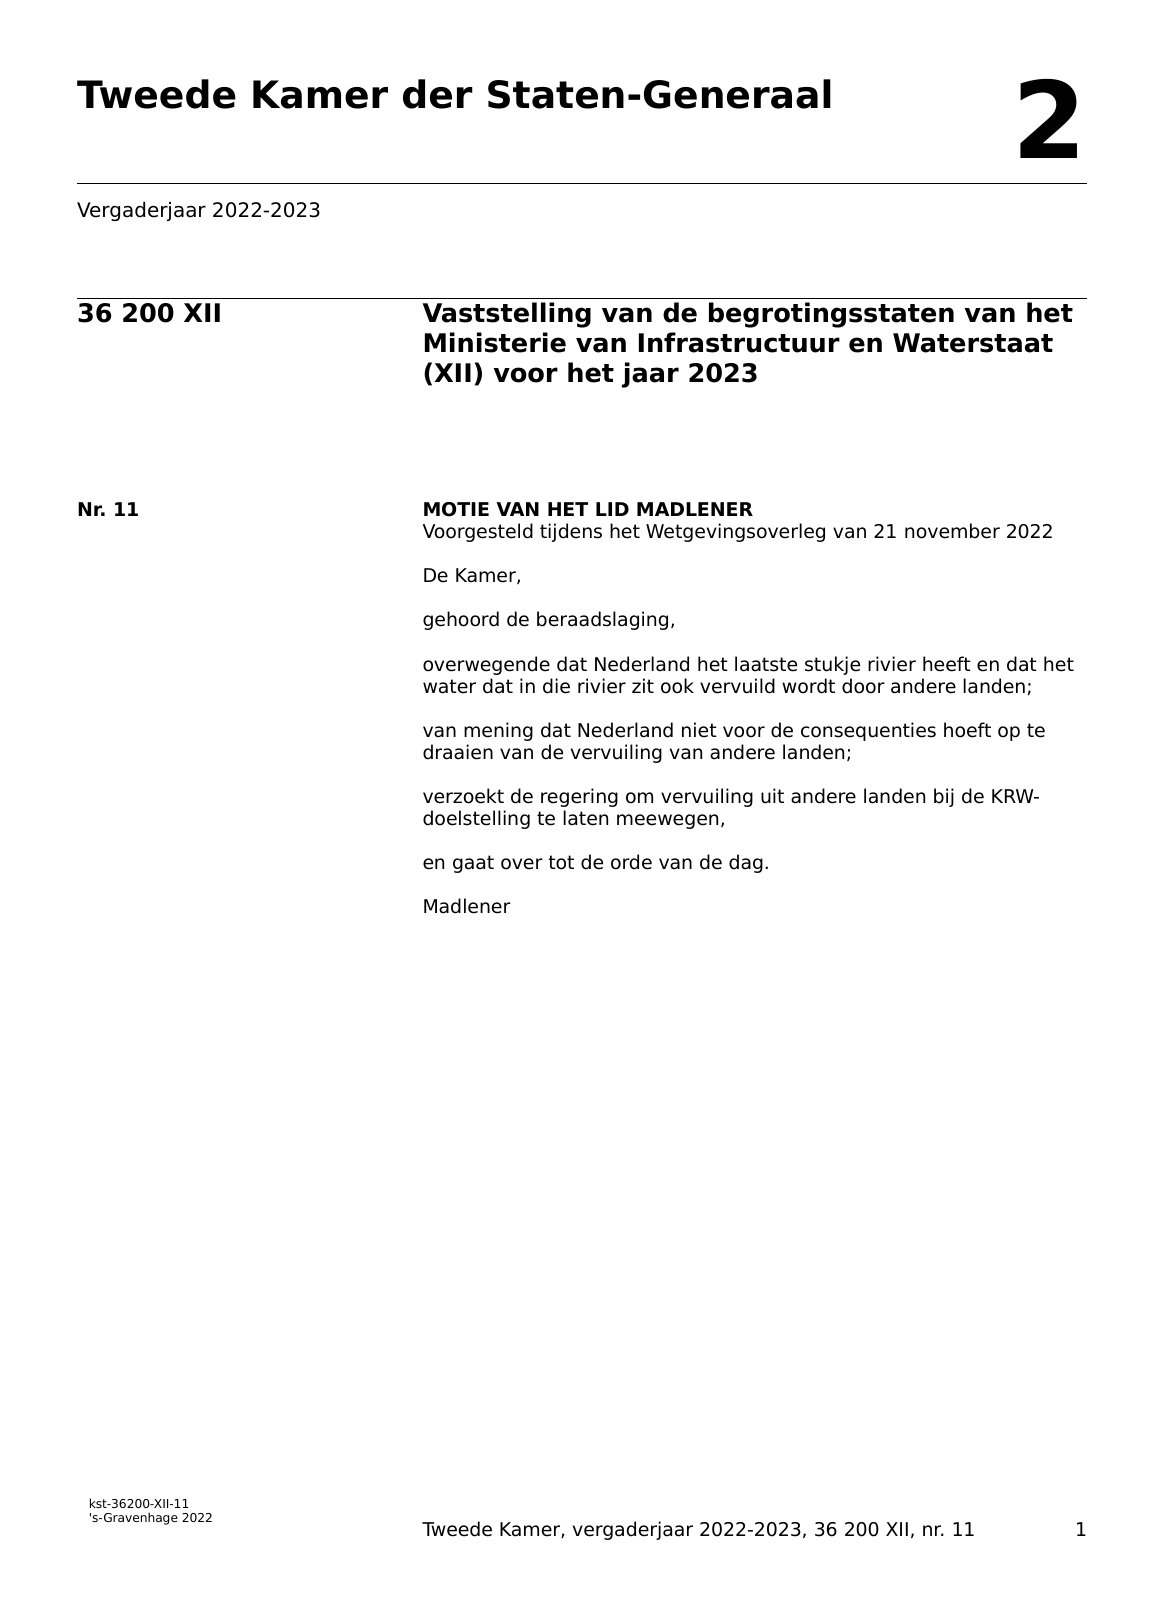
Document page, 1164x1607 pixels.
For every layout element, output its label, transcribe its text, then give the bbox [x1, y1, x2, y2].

table_cell Vergaderjaar 2022-2023 [77, 184, 1087, 298]
table_header Tweede Kamer der Staten-Generaal [77, 59, 886, 183]
text en gaat over tot de orde van de dag. [422, 852, 1087, 874]
text overwegende dat Nederland het laatste stukje rivier heeft en dat het water dat in die rivier zit ook vervuild wordt door andere landen; [422, 653, 1087, 697]
text Madlener [422, 896, 1087, 918]
subtitle 36 200 XII Vaststelling van de begrotingsstaten van het Ministerie van Infrastructuur en Waterstaat (XII) voor het jaar 2023 [77, 299, 1087, 388]
text van mening dat Nederland niet voor de consequenties hoeft op te draaien van de vervuiling van andere landen; [422, 720, 1087, 764]
text 's-Gravenhage 2022 [88, 1511, 323, 1525]
text Voorgesteld tijdens het Wetgevingsoverleg van 21 november 2022 [422, 521, 1087, 543]
text De Kamer, [422, 565, 1087, 587]
text verzoekt de regering om vervuiling uit andere landen bij de KRW-doelstelling te laten meewegen, [422, 786, 1087, 830]
subtitle Nr. 11 MOTIE VAN HET LID MADLENER [77, 499, 1087, 521]
text gehoord de beraadslaging, [422, 609, 1087, 631]
table_header 2 [886, 59, 1087, 183]
text kst-36200-XII-11 [88, 1497, 323, 1511]
